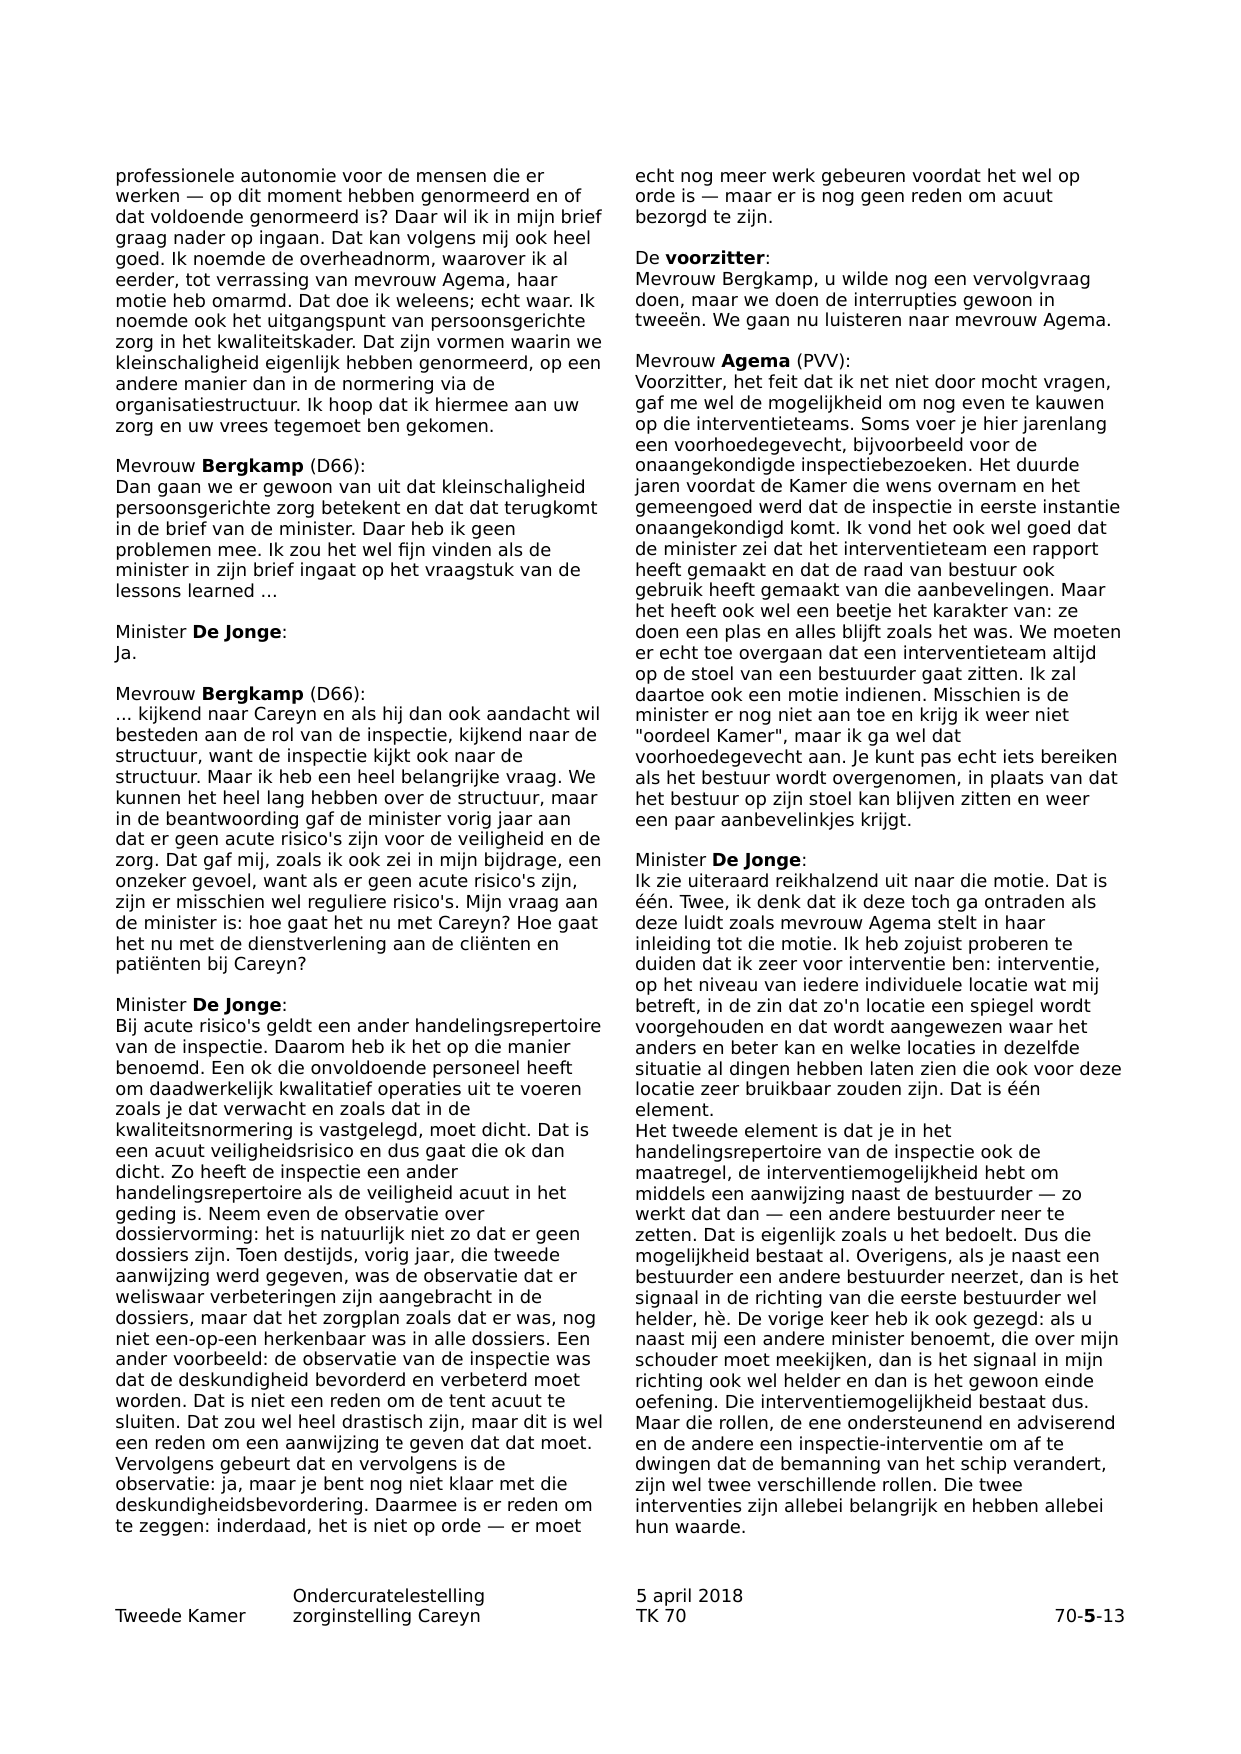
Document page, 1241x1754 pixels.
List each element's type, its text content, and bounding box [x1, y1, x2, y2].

text echt nog meer werk gebeuren voordat het wel op orde is — maar er is nog geen reden om acuut bezorgd te zijn. [635, 165, 1125, 228]
text Minister De Jonge: [115, 622, 605, 643]
text Mevrouw Bergkamp (D66): [115, 683, 605, 704]
text Bij acute risico's geldt een ander handelingsrepertoire van de inspectie. Daarom heb ik het op die manier benoemd. Een ok die onvoldoende personeel heeft om daadwerkelijk kwalitatief operaties uit te voeren zoals je dat verwacht en zoals dat in de kwaliteitsnormering is vastgelegd, moet dicht. Dat is een acuut veiligheidsrisico en dus gaat die ok dan dicht. Zo heeft de inspectie een ander handelingsrepertoire als de veiligheid acuut in het geding is. Neem even de observatie over dossiervorming: het is natuurlijk niet zo dat er geen dossiers zijn. Toen destijds, vorig jaar, die tweede aanwijzing werd gegeven, was de observatie dat er weliswaar verbeteringen zijn aangebracht in de dossiers, maar dat het zorgplan zoals dat er was, nog niet een-op-een herkenbaar was in alle dossiers. Een ander voorbeeld: de observatie van de inspectie was dat de deskundigheid bevorderd en verbeterd moet worden. Dat is niet een reden om de tent acuut te sluiten. Dat zou wel heel drastisch zijn, maar dit is wel een reden om een aanwijzing te geven dat dat moet. Vervolgens gebeurt dat en vervolgens is de observatie: ja, maar je bent nog niet klaar met die deskundigheidsbevordering. Daarmee is er reden om te zeggen: inderdaad, het is niet op orde — er moet [115, 1016, 605, 1537]
text Minister De Jonge: [635, 850, 1125, 871]
text Mevrouw Bergkamp (D66): [115, 456, 605, 477]
text professionele autonomie voor de mensen die er werken — op dit moment hebben genormeerd en of dat voldoende genormeerd is? Daar wil ik in mijn brief graag nader op ingaan. Dat kan volgens mij ook heel goed. Ik noemde de overheadnorm, waarover ik al eerder, tot verrassing van mevrouw Agema, haar motie heb omarmd. Dat doe ik weleens; echt waar. Ik noemde ook het uitgangspunt van persoonsgerichte zorg in het kwaliteitskader. Dat zijn vormen waarin we kleinschaligheid eigenlijk hebben genormeerd, op een andere manier dan in de normering via de organisatiestructuur. Ik hoop dat ik hiermee aan uw zorg en uw vrees tegemoet ben gekomen. [115, 165, 605, 436]
text Ja. [115, 643, 605, 663]
text ... kijkend naar Careyn en als hij dan ook aandacht wil besteden aan de rol van de inspectie, kijkend naar de structuur, want de inspectie kijkt ook naar de structuur. Maar ik heb een heel belangrijke vraag. We kunnen het heel lang hebben over de structuur, maar in de beantwoording gaf de minister vorig jaar aan dat er geen acute risico's zijn voor de veiligheid en de zorg. Dat gaf mij, zoals ik ook zei in mijn bijdrage, een onzeker gevoel, want als er geen acute risico's zijn, zijn er misschien wel reguliere risico's. Mijn vraag aan de minister is: hoe gaat het nu met Careyn? Hoe gaat het nu met de dienstverlening aan de cliënten en patiënten bij Careyn? [115, 704, 605, 975]
text Mevrouw Bergkamp, u wilde nog een vervolgvraag doen, maar we doen de interrupties gewoon in tweeën. We gaan nu luisteren naar mevrouw Agema. [635, 268, 1125, 331]
text Voorzitter, het feit dat ik net niet door mocht vragen, gaf me wel de mogelijkheid om nog even te kauwen op die interventieteams. Soms voer je hier jarenlang een voorhoedegevecht, bijvoorbeeld voor de onaangekondigde inspectiebezoeken. Het duurde jaren voordat de Kamer die wens overnam en het gemeengoed werd dat de inspectie in eerste instantie onaangekondigd komt. Ik vond het ook wel goed dat de minister zei dat het interventieteam een rapport heeft gemaakt en dat de raad van bestuur ook gebruik heeft gemaakt van die aanbevelingen. Maar het heeft ook wel een beetje het karakter van: ze doen een plas en alles blijft zoals het was. We moeten er echt toe overgaan dat een interventieteam altijd op de stoel van een bestuurder gaat zitten. Ik zal daartoe ook een motie indienen. Misschien is de minister er nog niet aan toe en krijg ik weer niet "oordeel Kamer", maar ik ga wel dat voorhoedegevecht aan. Je kunt pas echt iets bereiken als het bestuur wordt overgenomen, in plaats van dat het bestuur op zijn stoel kan blijven zitten en weer een paar aanbevelinkjes krijgt. [635, 372, 1125, 830]
text Mevrouw Agema (PVV): [635, 351, 1125, 372]
text Dan gaan we er gewoon van uit dat kleinschaligheid persoonsgerichte zorg betekent en dat dat terugkomt in de brief van de minister. Daar heb ik geen problemen mee. Ik zou het wel fijn vinden als de minister in zijn brief ingaat op het vraagstuk van de lessons learned ... [115, 477, 605, 602]
text Het tweede element is dat je in het handelingsrepertoire van de inspectie ook de maatregel, de interventiemogelijkheid hebt om middels een aanwijzing naast de bestuurder — zo werkt dat dan — een andere bestuurder neer te zetten. Dat is eigenlijk zoals u het bedoelt. Dus die mogelijkheid bestaat al. Overigens, als je naast een bestuurder een andere bestuurder neerzet, dan is het signaal in de richting van die eerste bestuurder wel helder, hè. De vorige keer heb ik ook gezegd: als u naast mij een andere minister benoemt, die over mijn schouder moet meekijken, dan is het signaal in mijn richting ook wel helder en dan is het gewoon einde oefening. Die interventiemogelijkheid bestaat dus. Maar die rollen, de ene ondersteunend en adviserend en de andere een inspectie-interventie om af te dwingen dat de bemanning van het schip verandert, zijn wel twee verschillende rollen. Die twee interventies zijn allebei belangrijk en hebben allebei hun waarde. [635, 1121, 1125, 1537]
text Ik zie uiteraard reikhalzend uit naar die motie. Dat is één. Twee, ik denk dat ik deze toch ga ontraden als deze luidt zoals mevrouw Agema stelt in haar inleiding tot die motie. Ik heb zojuist proberen te duiden dat ik zeer voor interventie ben: interventie, op het niveau van iedere individuele locatie wat mij betreft, in de zin dat zo'n locatie een spiegel wordt voorgehouden en dat wordt aangewezen waar het anders en beter kan en welke locaties in dezelfde situatie al dingen hebben laten zien die ook voor deze locatie zeer bruikbaar zouden zijn. Dat is één element. [635, 871, 1125, 1121]
text Minister De Jonge: [115, 995, 605, 1016]
text De voorzitter: [635, 248, 1125, 268]
